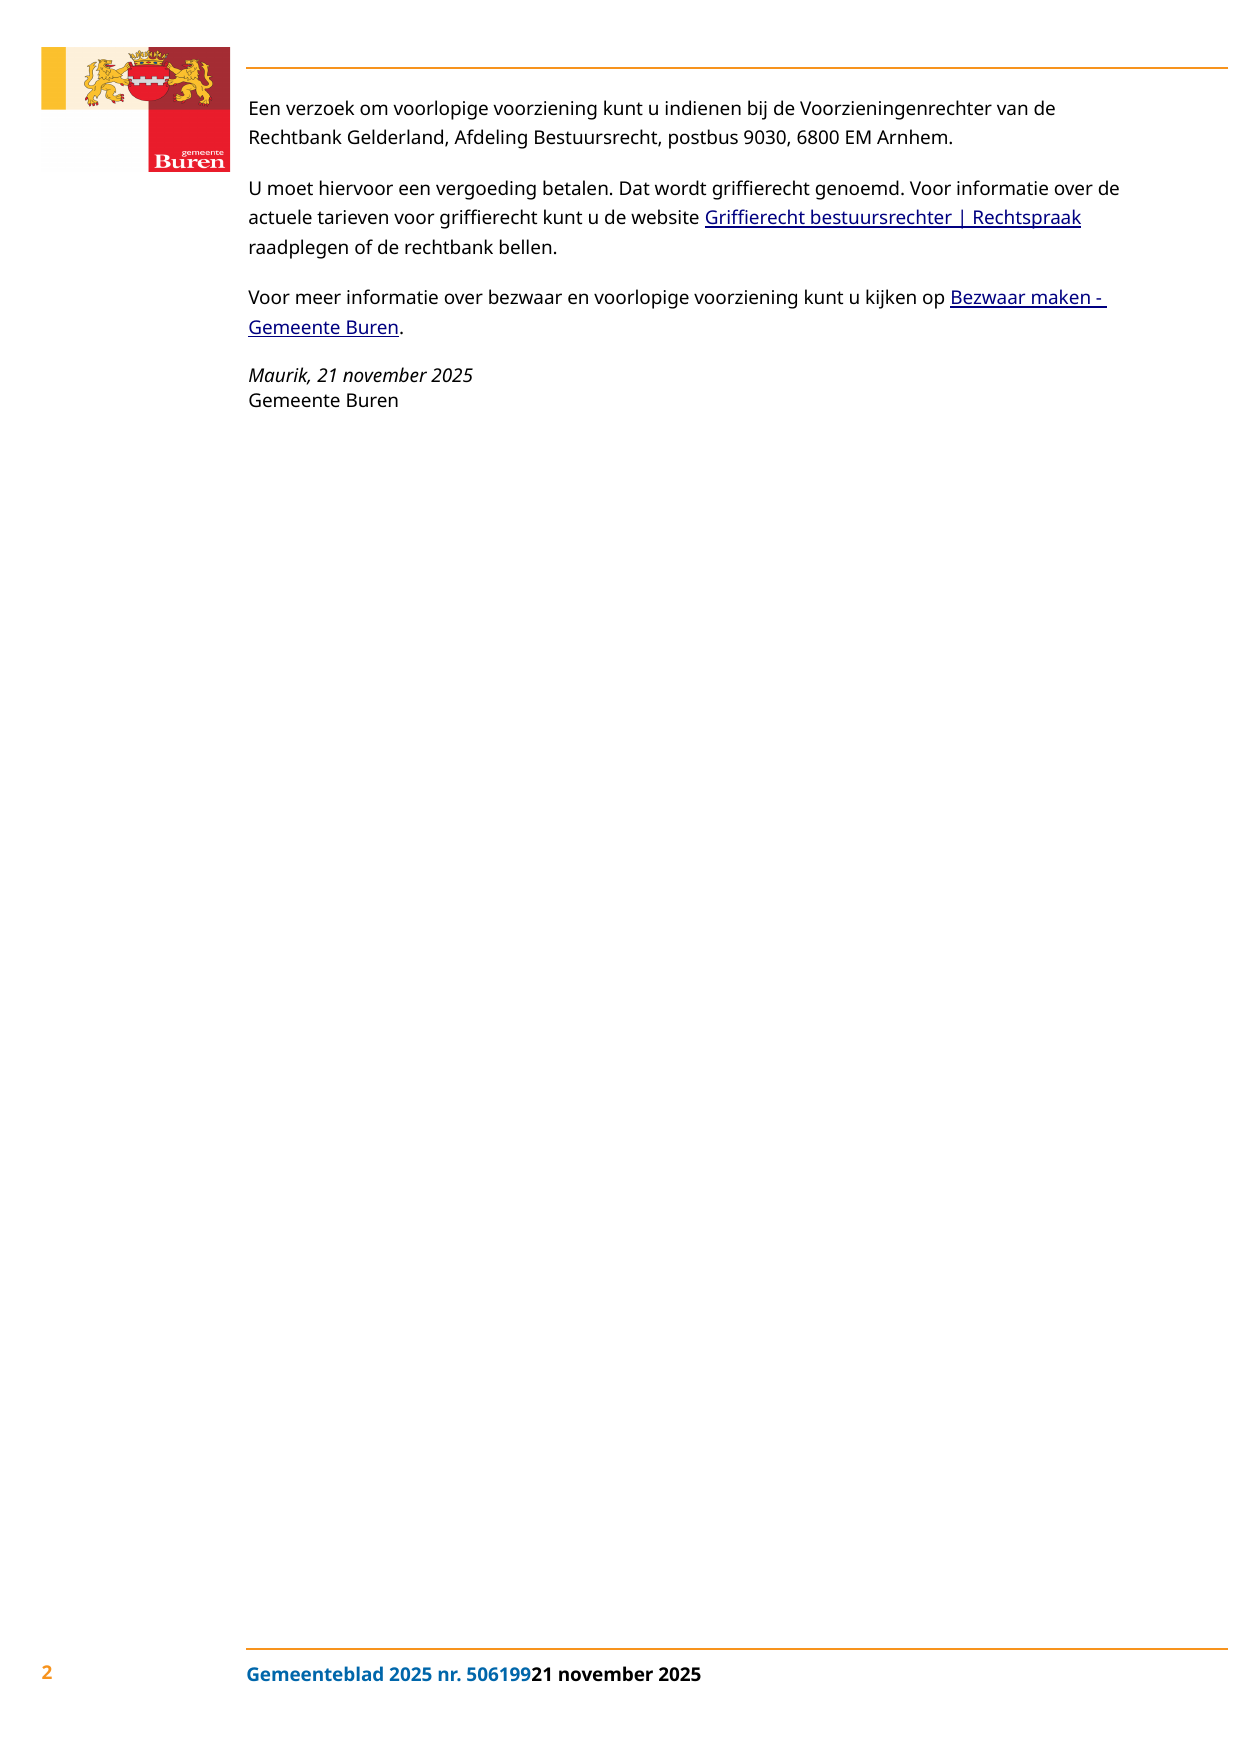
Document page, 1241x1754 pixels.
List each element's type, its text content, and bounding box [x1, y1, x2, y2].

text U moet hiervoor een vergoeding betalen. Dat wordt griffierecht genoemd. Voor informatie over de actuele tarieven voor griffierecht kunt u de website Griffierecht bestuursrechter | Rechtspraak raadplegen of de rechtbank bellen. [248, 175, 1152, 260]
picture [41, 47, 231, 172]
text Voor meer informatie over bezwaar en voorlopige voorziening kunt u kijken op Bezwaar maken - Gemeente Buren. [248, 284, 1152, 340]
text Gemeente Buren [248, 387, 1152, 413]
text Maurik, 21 november 2025 [248, 362, 1152, 387]
text Een verzoek om voorlopige voorziening kunt u indienen bij de Voorzieningenrechter van de Rechtbank Gelderland, Afdeling Bestuursrecht, postbus 9030, 6800 EM Arnhem. [248, 95, 1152, 150]
